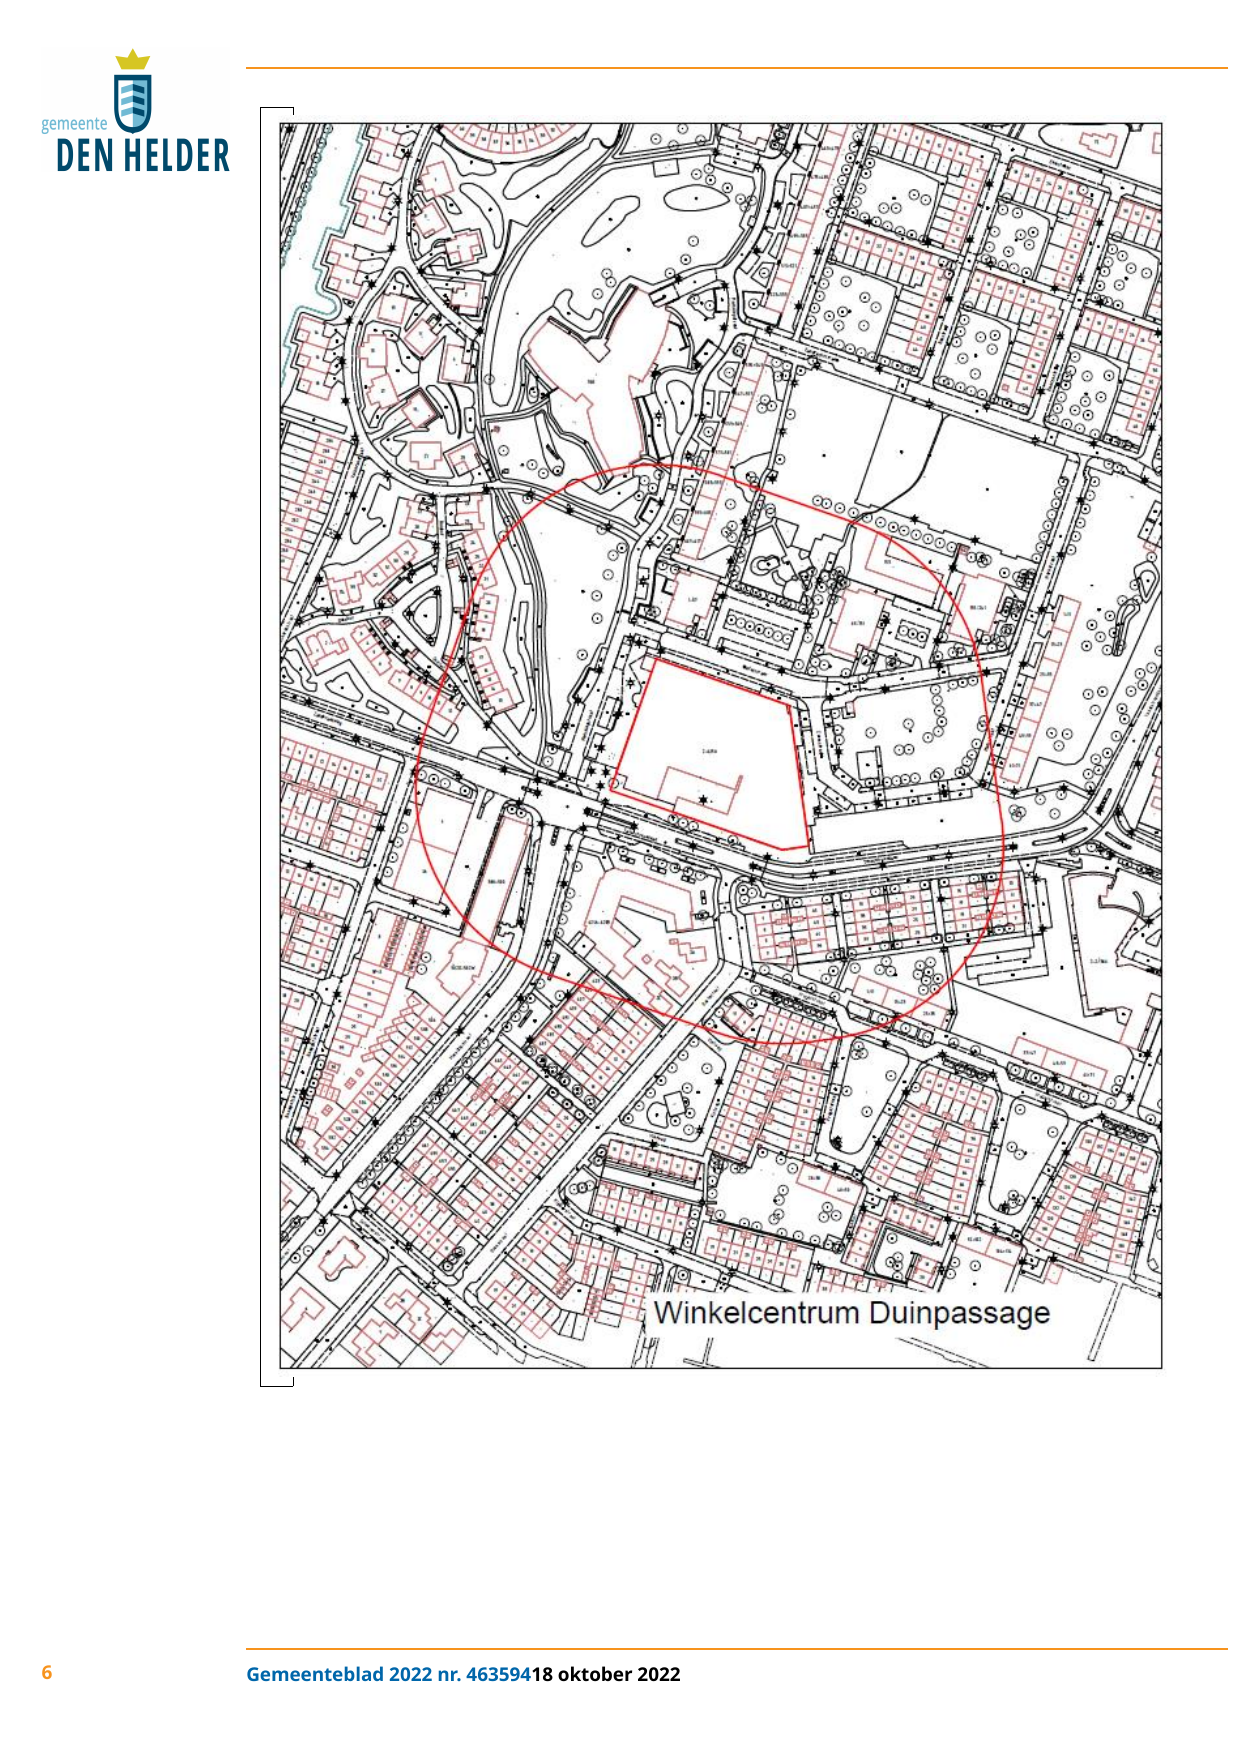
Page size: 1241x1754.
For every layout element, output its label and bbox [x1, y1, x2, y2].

picture [41, 47, 231, 172]
picture [100, 154, 106, 172]
picture [130, 157, 135, 172]
picture [182, 144, 187, 165]
picture [268, 115, 1173, 1377]
picture [220, 160, 224, 172]
picture [63, 144, 68, 165]
